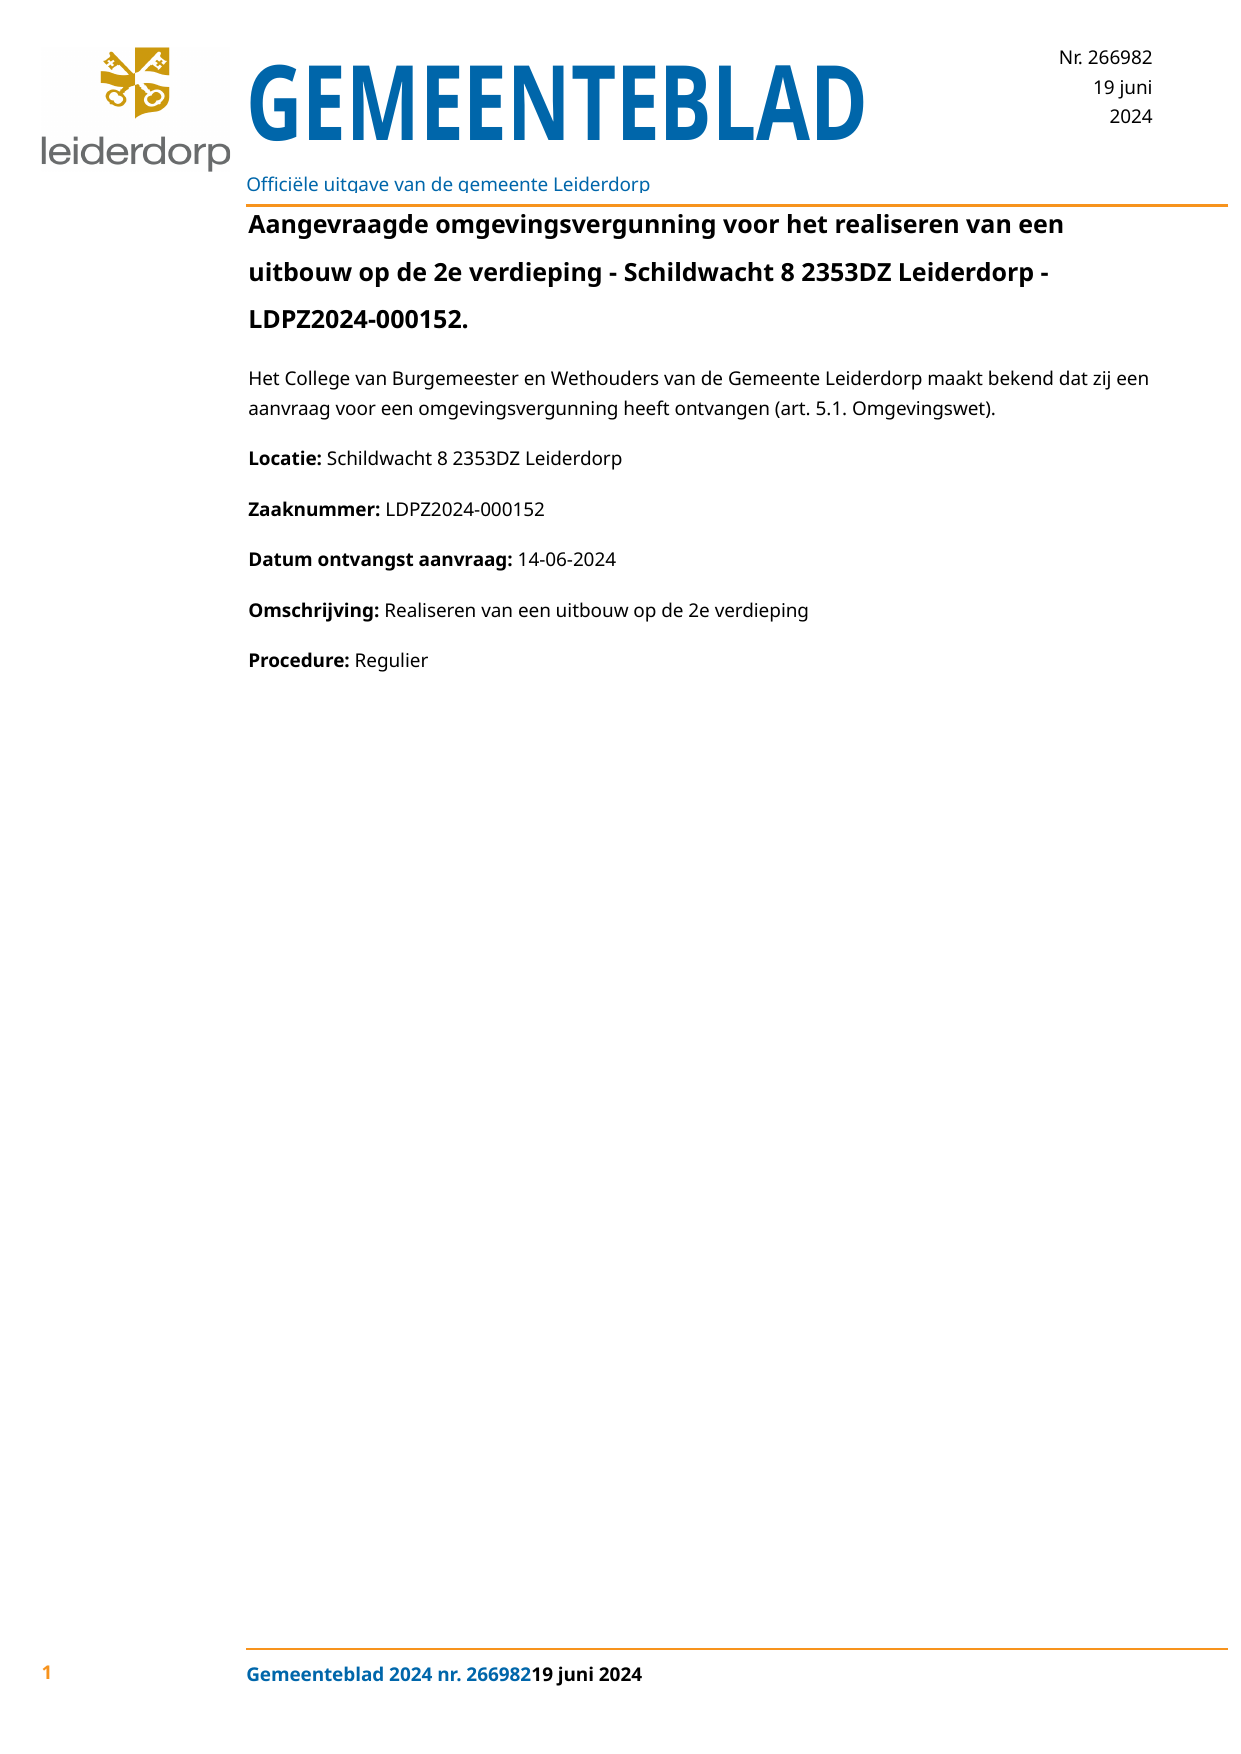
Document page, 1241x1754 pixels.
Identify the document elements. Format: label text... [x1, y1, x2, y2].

text Zaaknummer: LDPZ2024-000152 [248, 496, 1152, 522]
text Aangevraagde omgevingsvergunning voor het realiseren van een uitbouw op de 2e verdieping - Schildwacht 8 2353DZ Leiderdorp - LDPZ2024-000152. [248, 207, 1152, 336]
text Locatie: Schildwacht 8 2353DZ Leiderdorp [248, 446, 1152, 471]
text Het College van Burgemeester en Wethouders van de Gemeente Leiderdorp maakt bekend dat zij een aanvraag voor een omgevingsvergunning heeft ontvangen (art. 5.1. Omgevingswet). [248, 366, 1152, 421]
text Omschrijving: Realiseren van een uitbouw op de 2e verdieping [248, 597, 1152, 622]
text Procedure: Regulier [248, 647, 1152, 673]
picture [41, 47, 231, 172]
text Datum ontvangst aanvraag: 14-06-2024 [248, 546, 1152, 572]
